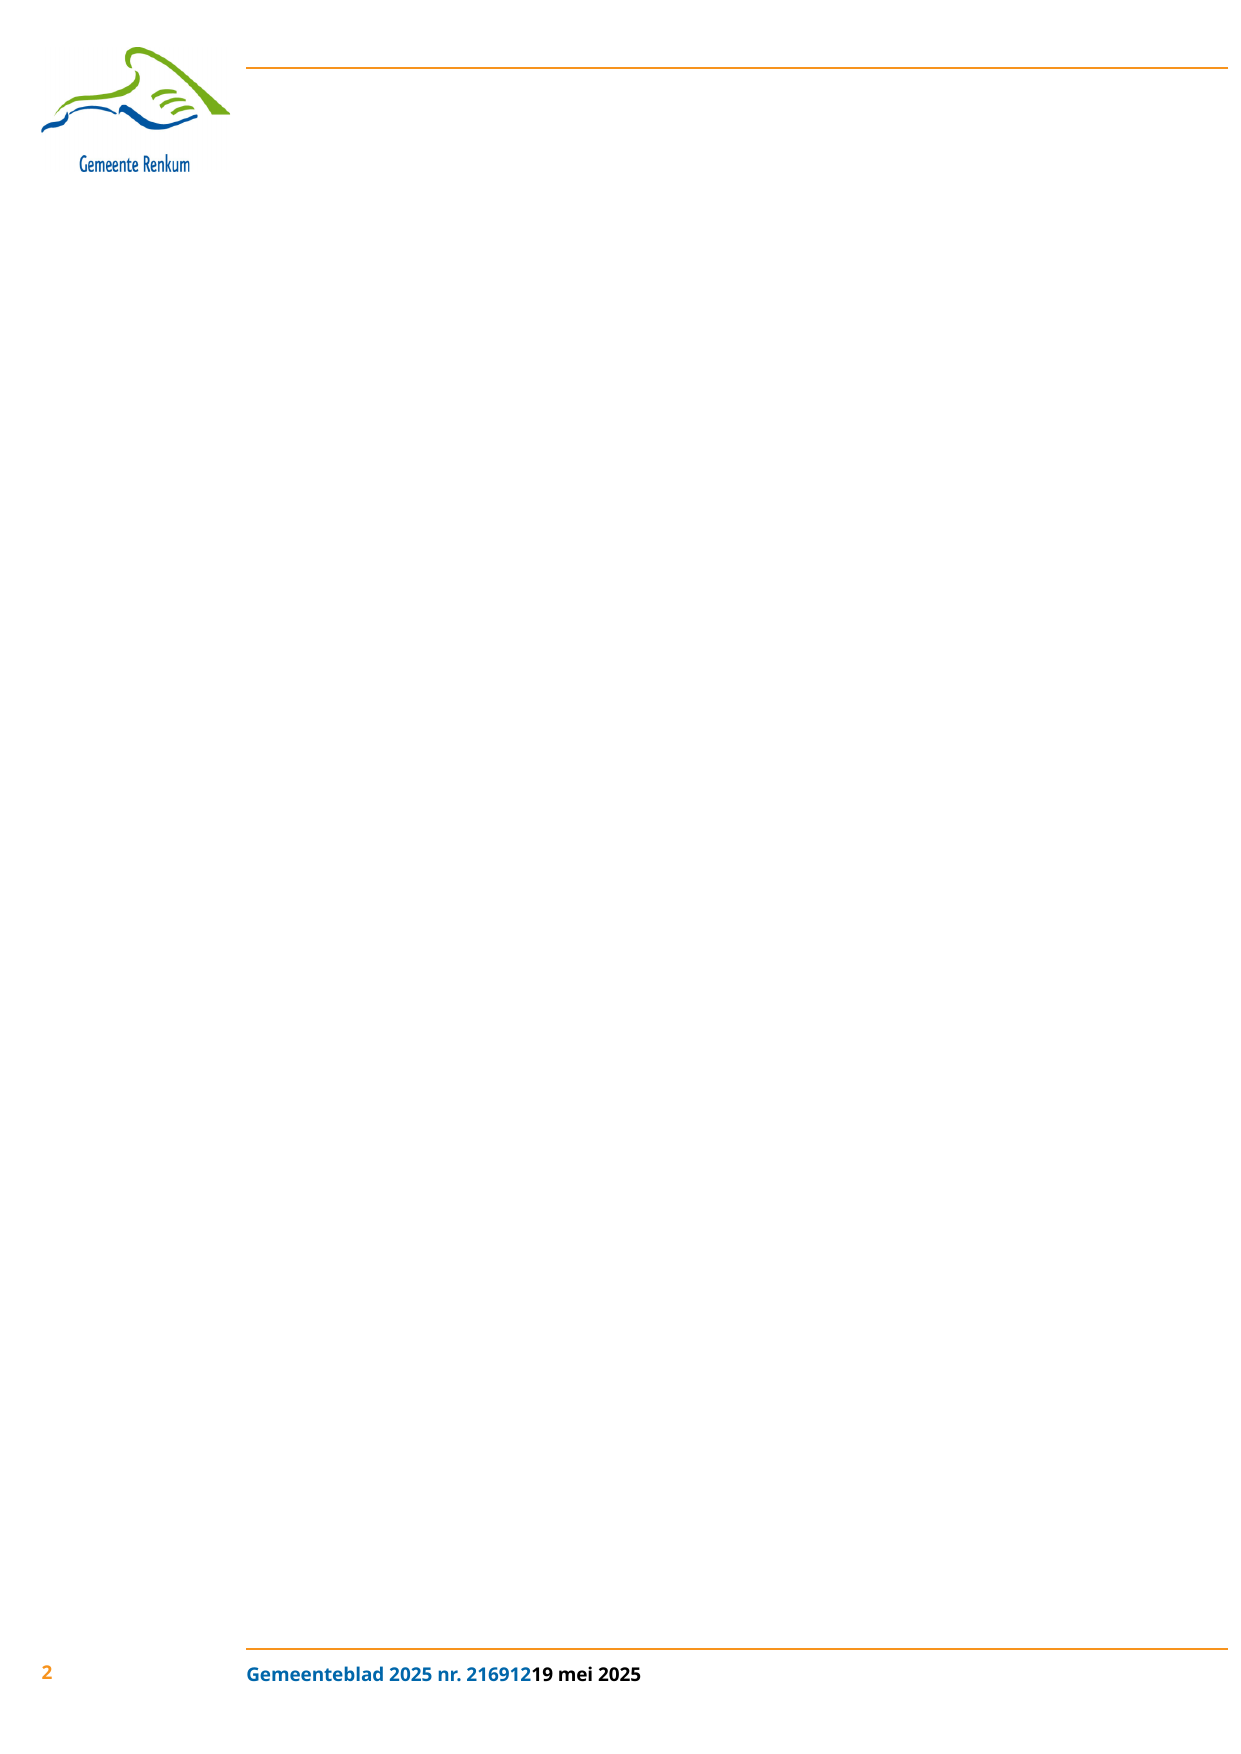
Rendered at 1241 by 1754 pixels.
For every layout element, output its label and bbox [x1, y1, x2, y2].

picture [41, 47, 231, 172]
